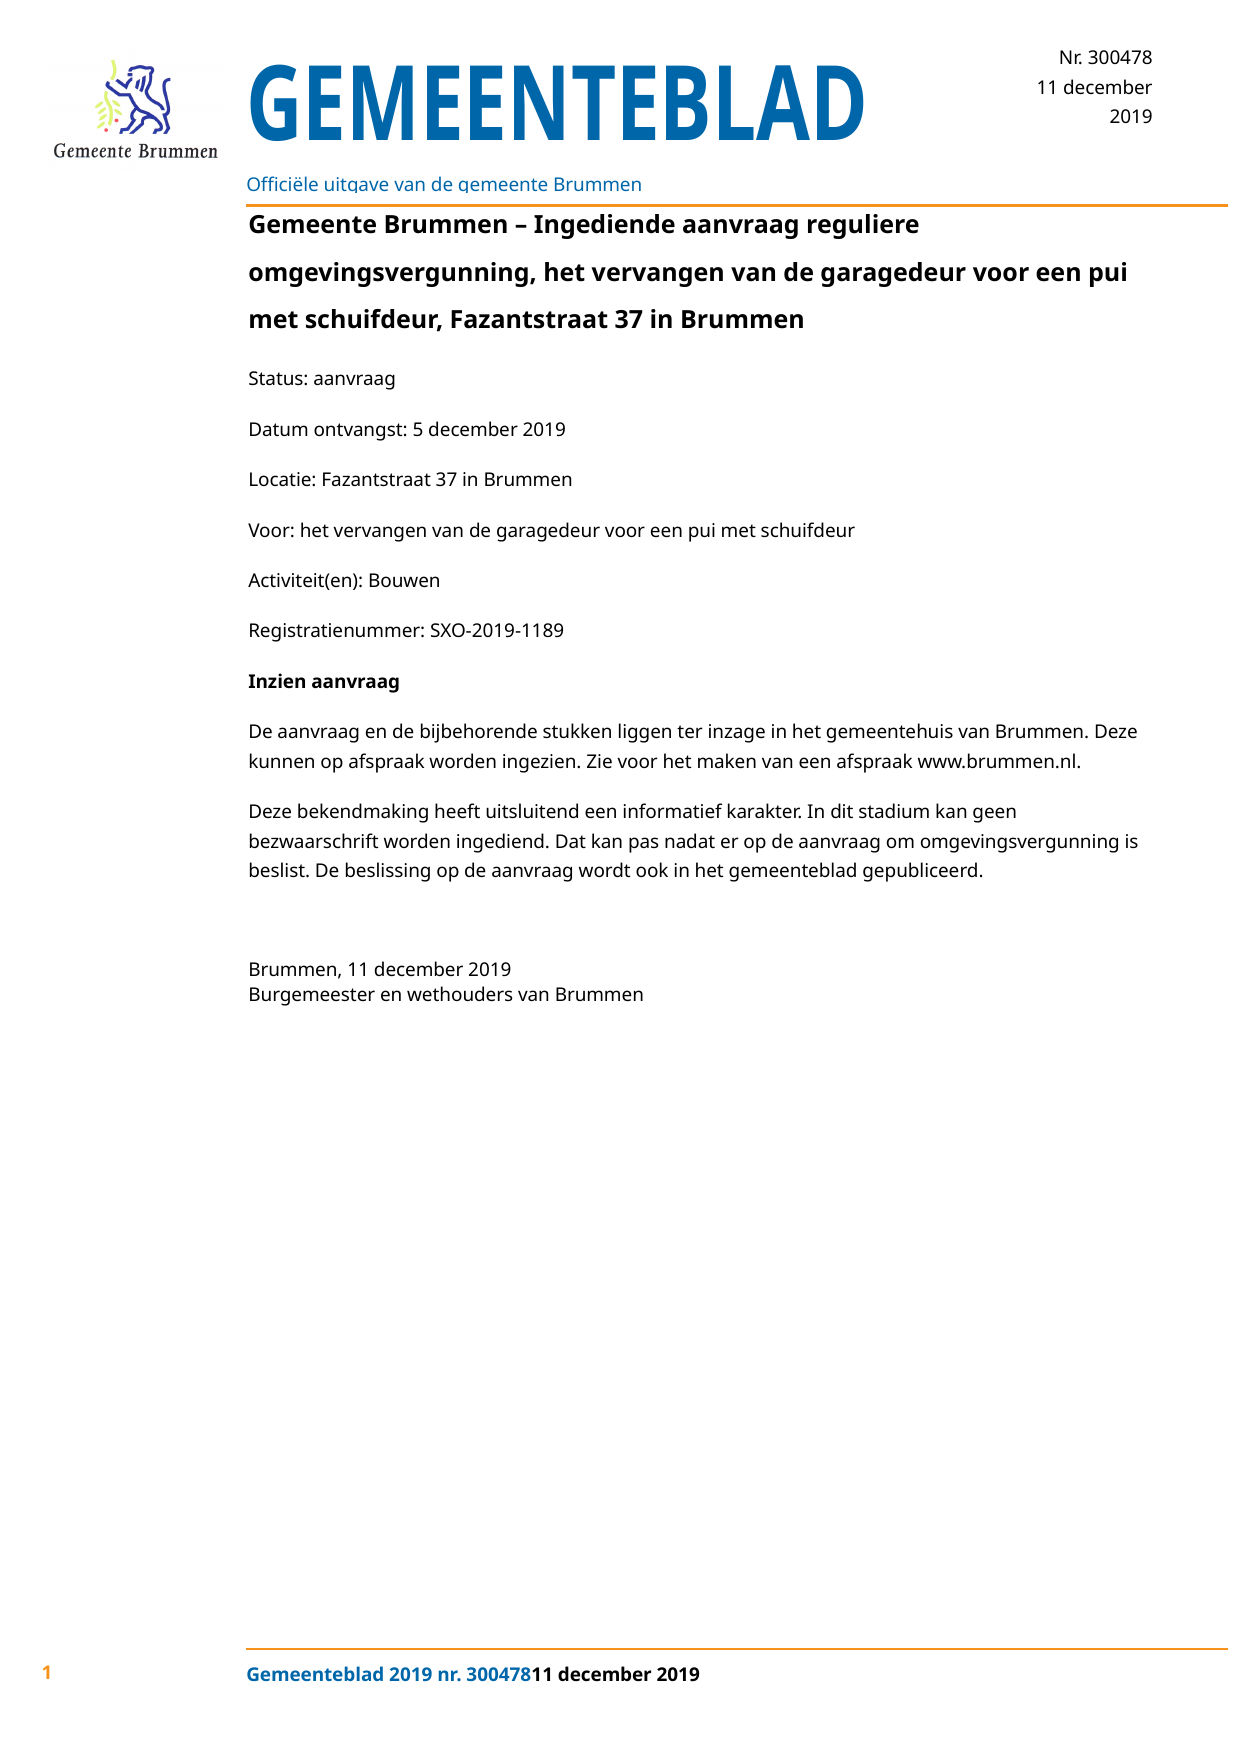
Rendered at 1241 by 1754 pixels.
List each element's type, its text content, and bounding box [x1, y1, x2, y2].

text Status: aanvraag [248, 366, 1152, 391]
text Locatie: Fazantstraat 37 in Brummen [248, 466, 1152, 492]
text Gemeente Brummen – Ingediende aanvraag reguliere omgevingsvergunning, het vervangen van de garagedeur voor een pui met schuifdeur, Fazantstraat 37 in Brummen [248, 207, 1152, 336]
text Activiteit(en): Bouwen [248, 567, 1152, 593]
text Deze bekendmaking heeft uitsluitend een informatief karakter. In dit stadium kan geen bezwaarschrift worden ingediend. Dat kan pas nadat er op de aanvraag om omgevingsvergunning is beslist. De beslissing op de aanvraag wordt ook in het gemeenteblad gepubliceerd. [248, 798, 1152, 883]
text Voor: het vervangen van de garagedeur voor een pui met schuifdeur [248, 517, 1152, 542]
text Inzien aanvraag [248, 668, 1152, 694]
text Burgemeester en wethouders van Brummen [248, 982, 1152, 1007]
picture [41, 47, 231, 172]
text Brummen, 11 december 2019 [248, 956, 1152, 982]
text De aanvraag en de bijbehorende stukken liggen ter inzage in het gemeentehuis van Brummen. Deze kunnen op afspraak worden ingezien. Zie voor het maken van een afspraak www.brummen.nl. [248, 718, 1152, 774]
text Registratienummer: SXO-2019-1189 [248, 618, 1152, 643]
text Datum ontvangst: 5 december 2019 [248, 416, 1152, 442]
